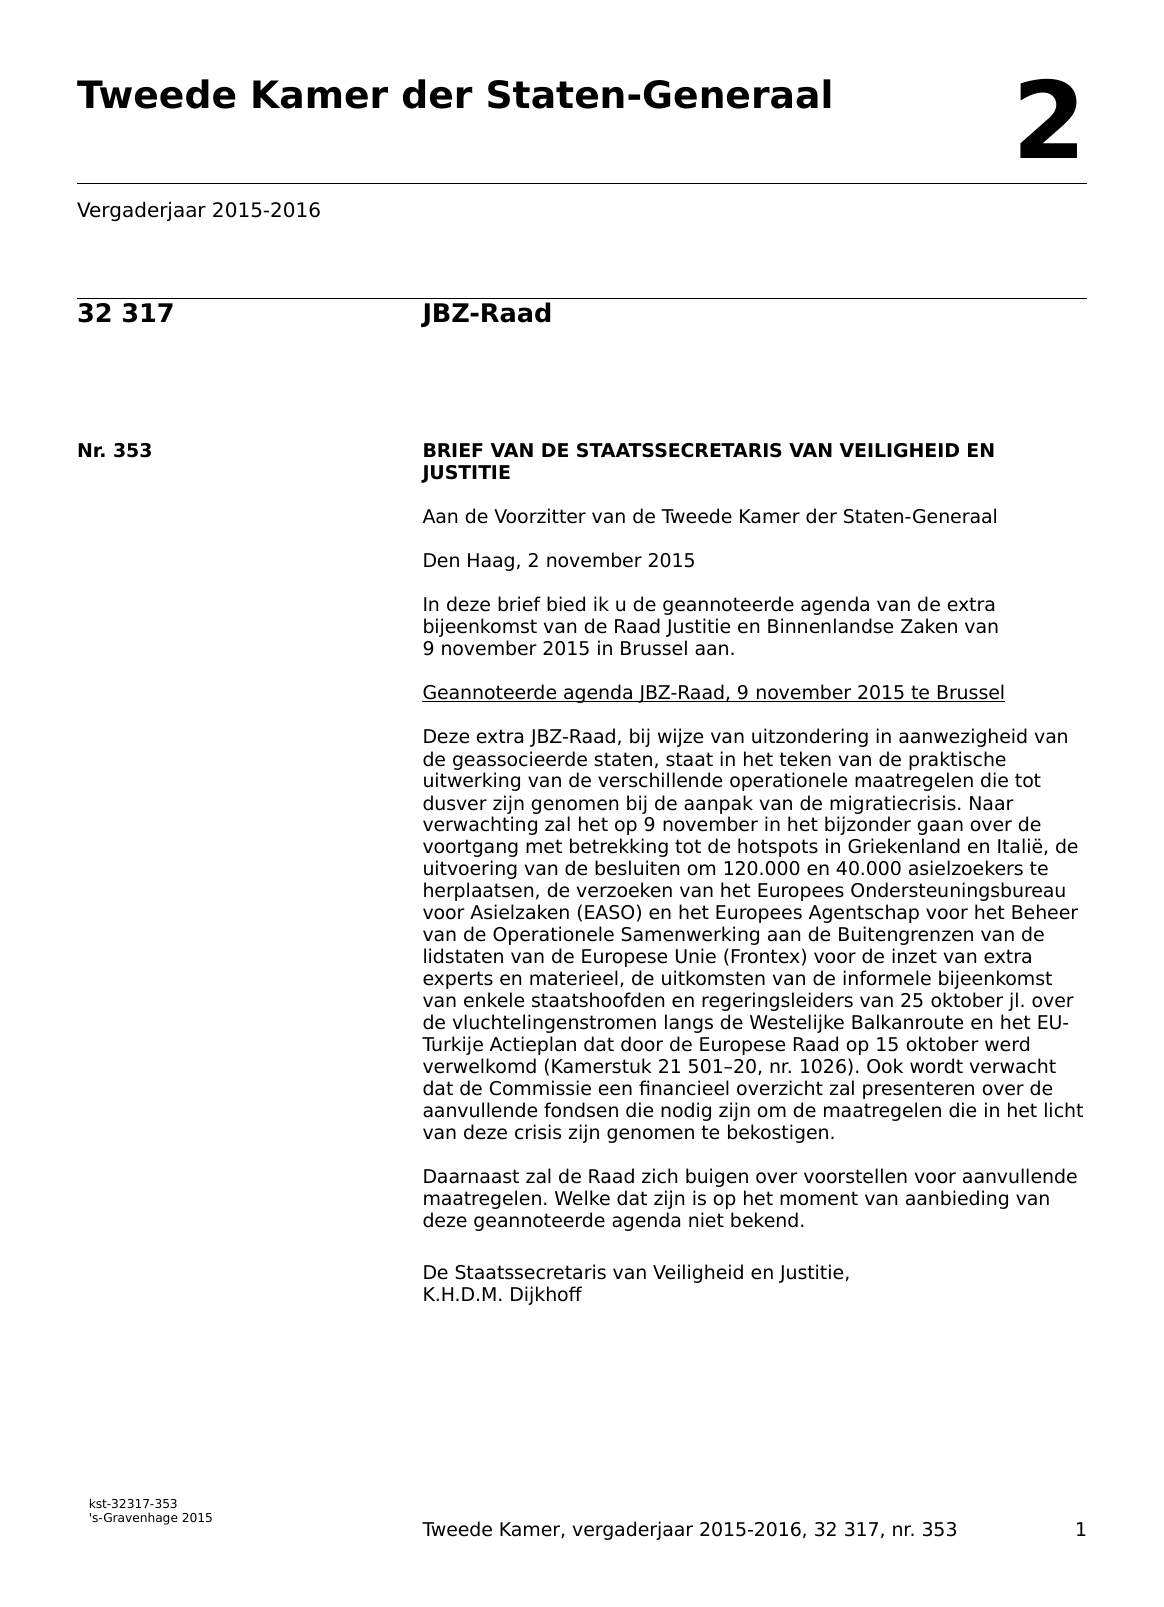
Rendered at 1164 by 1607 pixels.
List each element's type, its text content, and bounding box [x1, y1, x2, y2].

text kst-32317-353 [88, 1497, 323, 1511]
table_header 2 [886, 59, 1087, 183]
table_cell Vergaderjaar 2015-2016 [77, 184, 1087, 298]
text 's-Gravenhage 2015 [88, 1511, 323, 1525]
text Aan de Voorzitter van de Tweede Kamer der Staten-Generaal [422, 506, 1087, 528]
text Daarnaast zal de Raad zich buigen over voorstellen voor aanvullende maatregelen. Welke dat zijn is op het moment van aanbieding van deze geannoteerde agenda niet bekend. [422, 1166, 1087, 1232]
text Deze extra JBZ-Raad, bij wijze van uitzondering in aanwezigheid van de geassocieerde staten, staat in het teken van de praktische uitwerking van de verschillende operationele maatregelen die tot dusver zijn genomen bij de aanpak van de migratiecrisis. Naar verwachting zal het op 9 november in het bijzonder gaan over de voortgang met betrekking tot de hotspots in Griekenland en Italië, de uitvoering van de besluiten om 120.000 en 40.000 asielzoekers te herplaatsen, de verzoeken van het Europees Ondersteuningsbureau voor Asielzaken (EASO) en het Europees Agentschap voor het Beheer van de Operationele Samenwerking aan de Buitengrenzen van de lidstaten van de Europese Unie (Frontex) voor de inzet van extra experts en materieel, de uitkomsten van de informele bijeenkomst van enkele staatshoofden en regeringsleiders van 25 oktober jl. over de vluchtelingenstromen langs de Westelijke Balkanroute en het EU-Turkije Actieplan dat door de Europese Raad op 15 oktober werd verwelkomd (Kamerstuk 21 501–20, nr. 1026). Ook wordt verwacht dat de Commissie een financieel overzicht zal presenteren over de aanvullende fondsen die nodig zijn om de maatregelen die in het licht van deze crisis zijn genomen te bekostigen. [422, 726, 1087, 1144]
text De Staatssecretaris van Veiligheid en Justitie, K.H.D.M. Dijkhoff [422, 1262, 1087, 1306]
subtitle Geannoteerde agenda JBZ-Raad, 9 november 2015 te Brussel [422, 682, 1087, 704]
text Den Haag, 2 november 2015 [422, 550, 1087, 572]
text In deze brief bied ik u de geannoteerde agenda van de extra bijeenkomst van de Raad Justitie en Binnenlandse Zaken van 9 november 2015 in Brussel aan. [422, 594, 1087, 660]
subtitle 32 317 JBZ-Raad [77, 299, 1087, 329]
table_header Tweede Kamer der Staten-Generaal [77, 59, 886, 183]
subtitle Nr. 353 BRIEF VAN DE STAATSSECRETARIS VAN VEILIGHEID EN JUSTITIE [77, 440, 1087, 484]
